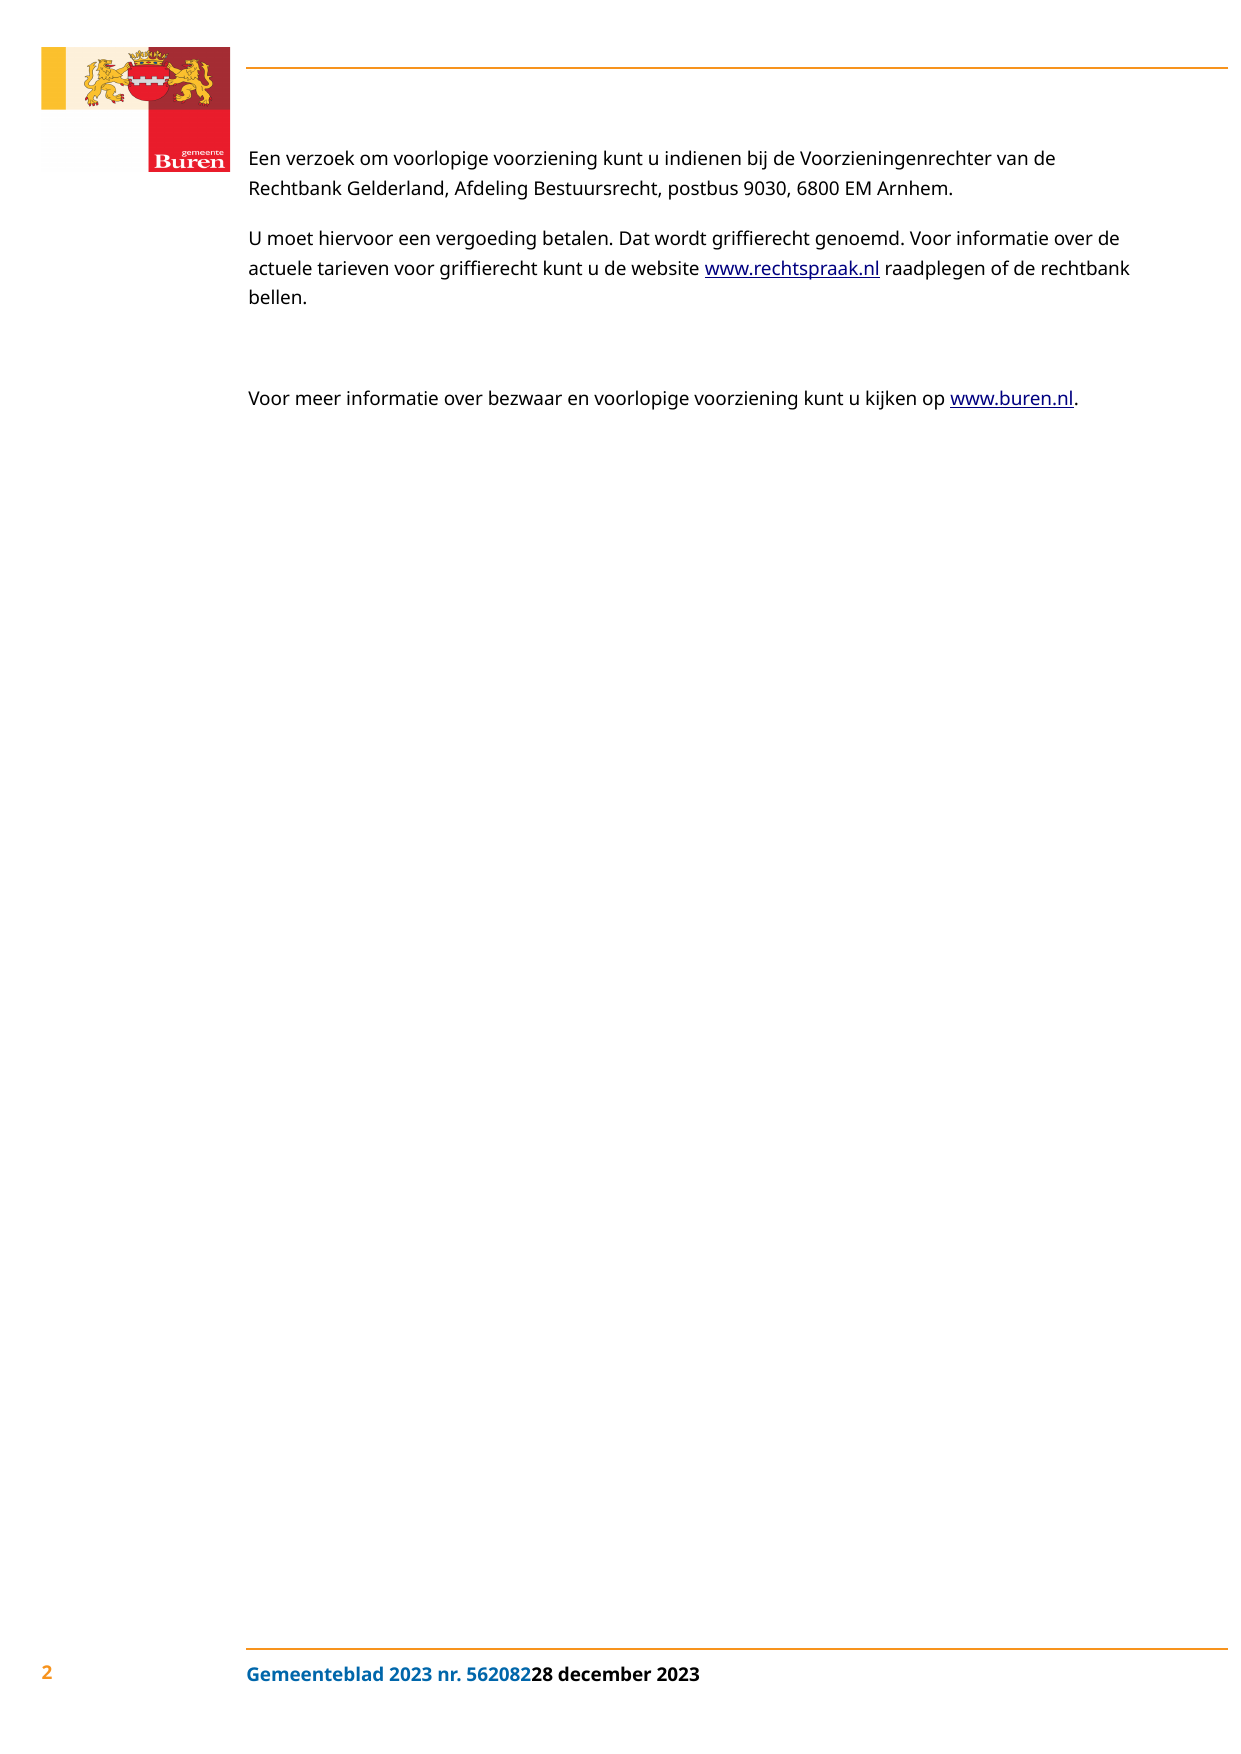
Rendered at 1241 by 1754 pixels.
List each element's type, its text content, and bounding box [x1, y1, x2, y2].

text Voor meer informatie over bezwaar en voorlopige voorziening kunt u kijken op www.buren.nl. [248, 385, 1152, 411]
picture [41, 47, 231, 172]
text U moet hiervoor een vergoeding betalen. Dat wordt griffierecht genoemd. Voor informatie over de actuele tarieven voor griffierecht kunt u de website www.rechtspraak.nl raadplegen of de rechtbank bellen. [248, 225, 1152, 310]
text Een verzoek om voorlopige voorziening kunt u indienen bij de Voorzieningenrechter van de Rechtbank Gelderland, Afdeling Bestuursrecht, postbus 9030, 6800 EM Arnhem. [248, 145, 1152, 201]
